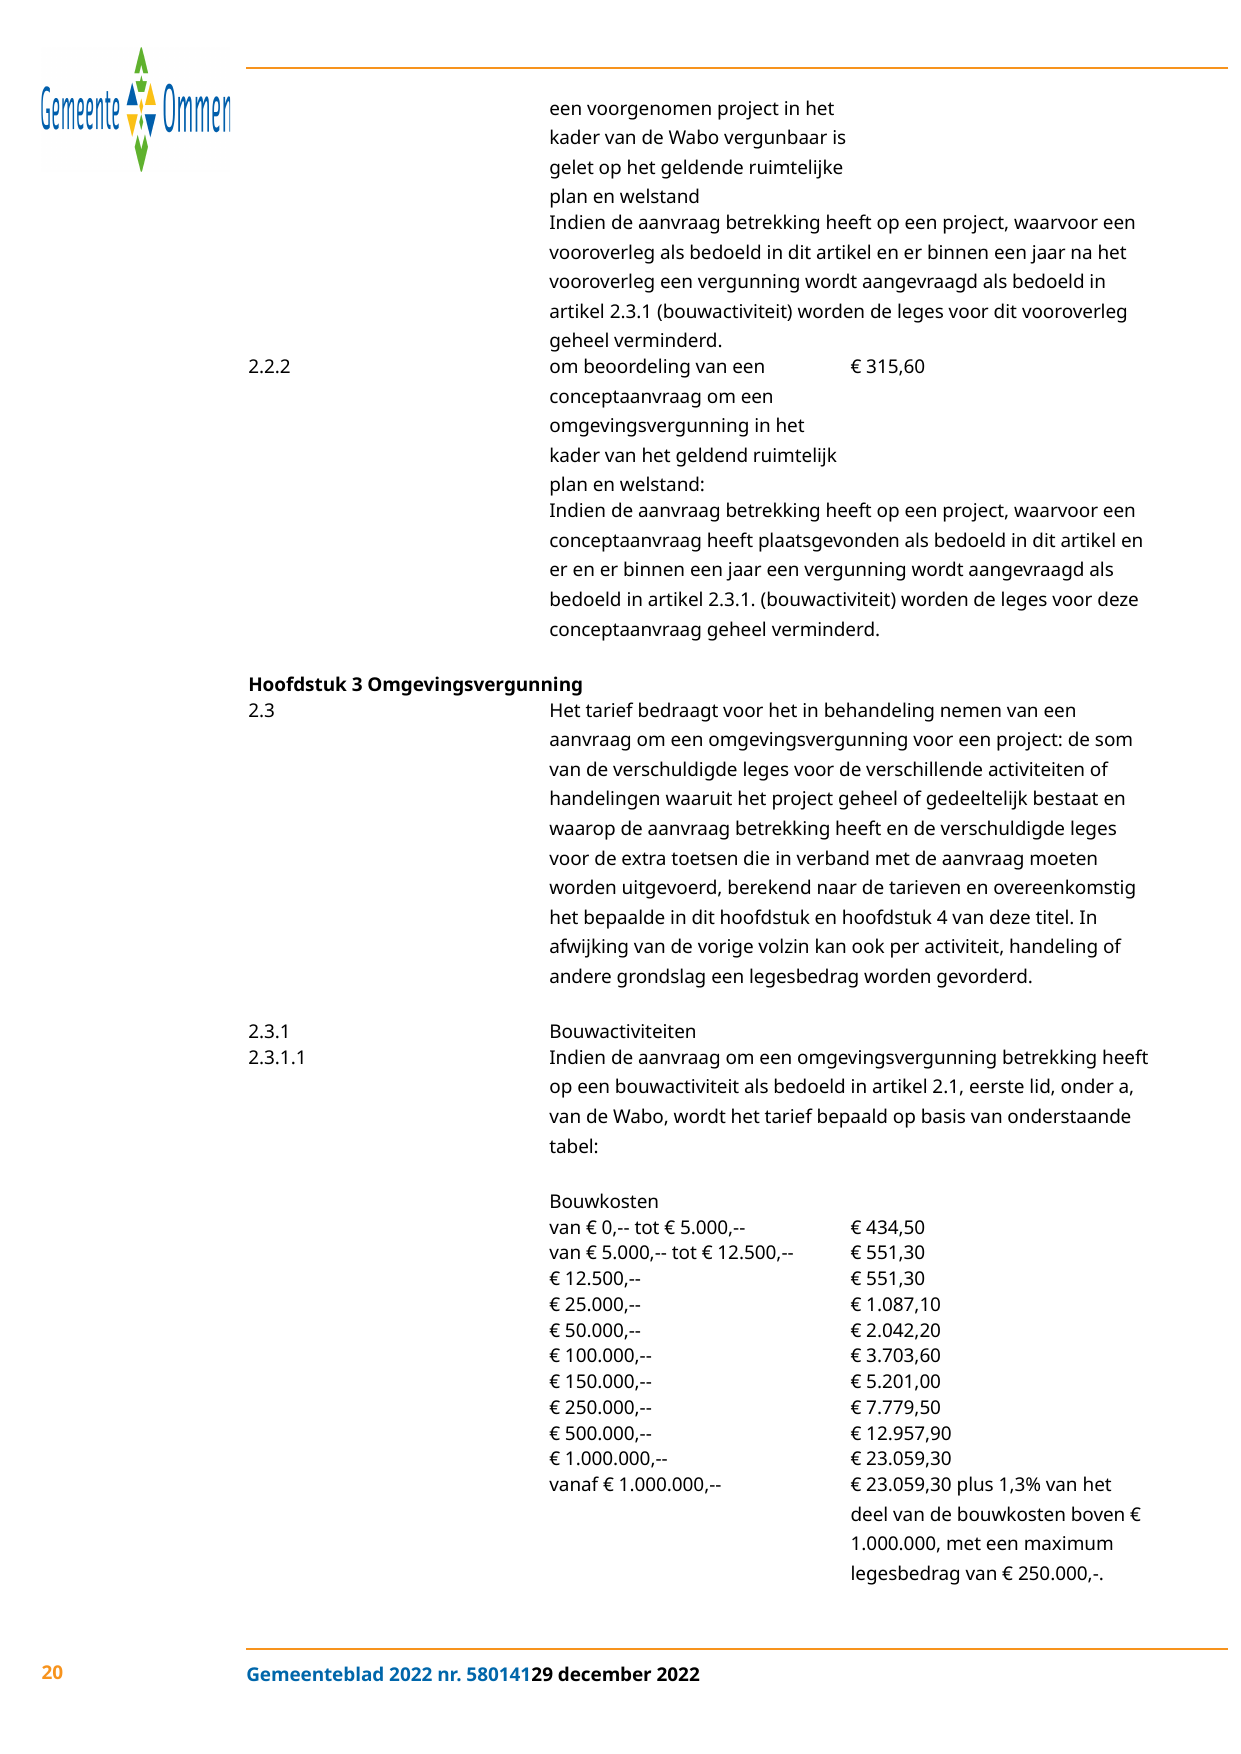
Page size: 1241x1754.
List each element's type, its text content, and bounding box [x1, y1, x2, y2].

table_cell € 2.042,20 [850, 1317, 1152, 1342]
table_cell 2.3.1.1 [248, 1044, 549, 1188]
table_cell [850, 95, 1152, 209]
table_cell Bouwkosten [549, 1188, 850, 1214]
table_cell [248, 1368, 549, 1394]
table_cell om beoordeling van een conceptaanvraag om een omgevingsvergunning in het kader van het geldend ruimtelijk plan en welstand: [549, 353, 850, 497]
table_cell [248, 1420, 549, 1445]
table_cell € 12.957,90 [850, 1420, 1152, 1445]
table_cell een voorgenomen project in het kader van de Wabo vergunbaar is gelet op het geldende ruimtelijke plan en welstand [549, 95, 850, 209]
table_cell Indien de aanvraag om een omgevingsvergunning betrekking heeft op een bouwactiviteit als bedoeld in artikel 2.1, eerste lid, onder a, van de Wabo, wordt het tarief bepaald op basis van onderstaande tabel: [549, 1044, 1152, 1188]
table_cell [248, 1317, 549, 1342]
table_cell 2.3.1 [248, 1018, 549, 1044]
table_cell [850, 1018, 1152, 1044]
table_cell € 23.059,30 plus 1,3% van het deel van de bouwkosten boven € 1.000.000, met een maximum legesbedrag van € 250.000,-. [850, 1471, 1152, 1586]
table_cell € 7.779,50 [850, 1394, 1152, 1420]
table_cell € 500.000,-- [549, 1420, 850, 1445]
table_cell [549, 1586, 850, 1611]
table_cell Indien de aanvraag betrekking heeft op een project, waarvoor een vooroverleg als bedoeld in dit artikel en er binnen een jaar na het vooroverleg een vergunning wordt aangevraagd als bedoeld in artikel 2.3.1 (bouwactiviteit) worden de leges voor dit vooroverleg geheel verminderd. [549, 209, 1152, 353]
table_cell Hoofdstuk 3 Omgevingsvergunning [248, 671, 850, 697]
table_cell [248, 95, 549, 209]
table_cell € 434,50 [850, 1214, 1152, 1239]
table_cell Indien de aanvraag betrekking heeft op een project, waarvoor een conceptaanvraag heeft plaatsgevonden als bedoeld in dit artikel en er en er binnen een jaar een vergunning wordt aangevraagd als bedoeld in artikel 2.3.1. (bouwactiviteit) worden de leges voor deze conceptaanvraag geheel verminderd. [549, 498, 1152, 671]
table_cell € 12.500,-- [549, 1265, 850, 1291]
table_cell [248, 1265, 549, 1291]
table_cell [248, 1343, 549, 1368]
table_cell € 3.703,60 [850, 1343, 1152, 1368]
table_cell van € 5.000,-- tot € 12.500,-- [549, 1240, 850, 1265]
picture [41, 47, 231, 172]
table_cell [248, 1586, 549, 1611]
table_cell [248, 1471, 549, 1586]
table_cell vanaf € 1.000.000,-- [549, 1471, 850, 1586]
table_cell € 1.087,10 [850, 1291, 1152, 1317]
table_cell [248, 498, 549, 671]
table_cell [248, 1445, 549, 1471]
table_cell € 250.000,-- [549, 1394, 850, 1420]
table_cell € 1.000.000,-- [549, 1445, 850, 1471]
table_cell [248, 1394, 549, 1420]
table_cell van € 0,-- tot € 5.000,-- [549, 1214, 850, 1239]
table_cell [248, 1240, 549, 1265]
table_cell Bouwactiviteiten [549, 1018, 850, 1044]
table_cell € 551,30 [850, 1240, 1152, 1265]
table_cell [248, 209, 549, 353]
table_cell € 150.000,-- [549, 1368, 850, 1394]
table_cell [850, 1586, 1152, 1611]
table_cell € 5.201,00 [850, 1368, 1152, 1394]
table_cell € 315,60 [850, 353, 1152, 497]
table_cell € 551,30 [850, 1265, 1152, 1291]
table_cell € 25.000,-- [549, 1291, 850, 1317]
table_cell [248, 1214, 549, 1239]
table_cell 2.3 [248, 697, 549, 1018]
table_cell € 50.000,-- [549, 1317, 850, 1342]
table_cell [850, 1188, 1152, 1214]
table_cell [248, 1188, 549, 1214]
table_cell Het tarief bedraagt voor het in behandeling nemen van een aanvraag om een omgevingsvergunning voor een project: de som van de verschuldigde leges voor de verschillende activiteiten of handelingen waaruit het project geheel of gedeeltelijk bestaat en waarop de aanvraag betrekking heeft en de verschuldigde leges voor de extra toetsen die in verband met de aanvraag moeten worden uitgevoerd, berekend naar de tarieven en overeenkomstig het bepaalde in dit hoofdstuk en hoofdstuk 4 van deze titel. In afwijking van de vorige volzin kan ook per activiteit, handeling of andere grondslag een legesbedrag worden gevorderd. [549, 697, 1152, 1018]
table_cell [850, 671, 1152, 697]
table_cell € 23.059,30 [850, 1445, 1152, 1471]
table_cell [248, 1291, 549, 1317]
table_cell 2.2.2 [248, 353, 549, 497]
table_cell € 100.000,-- [549, 1343, 850, 1368]
